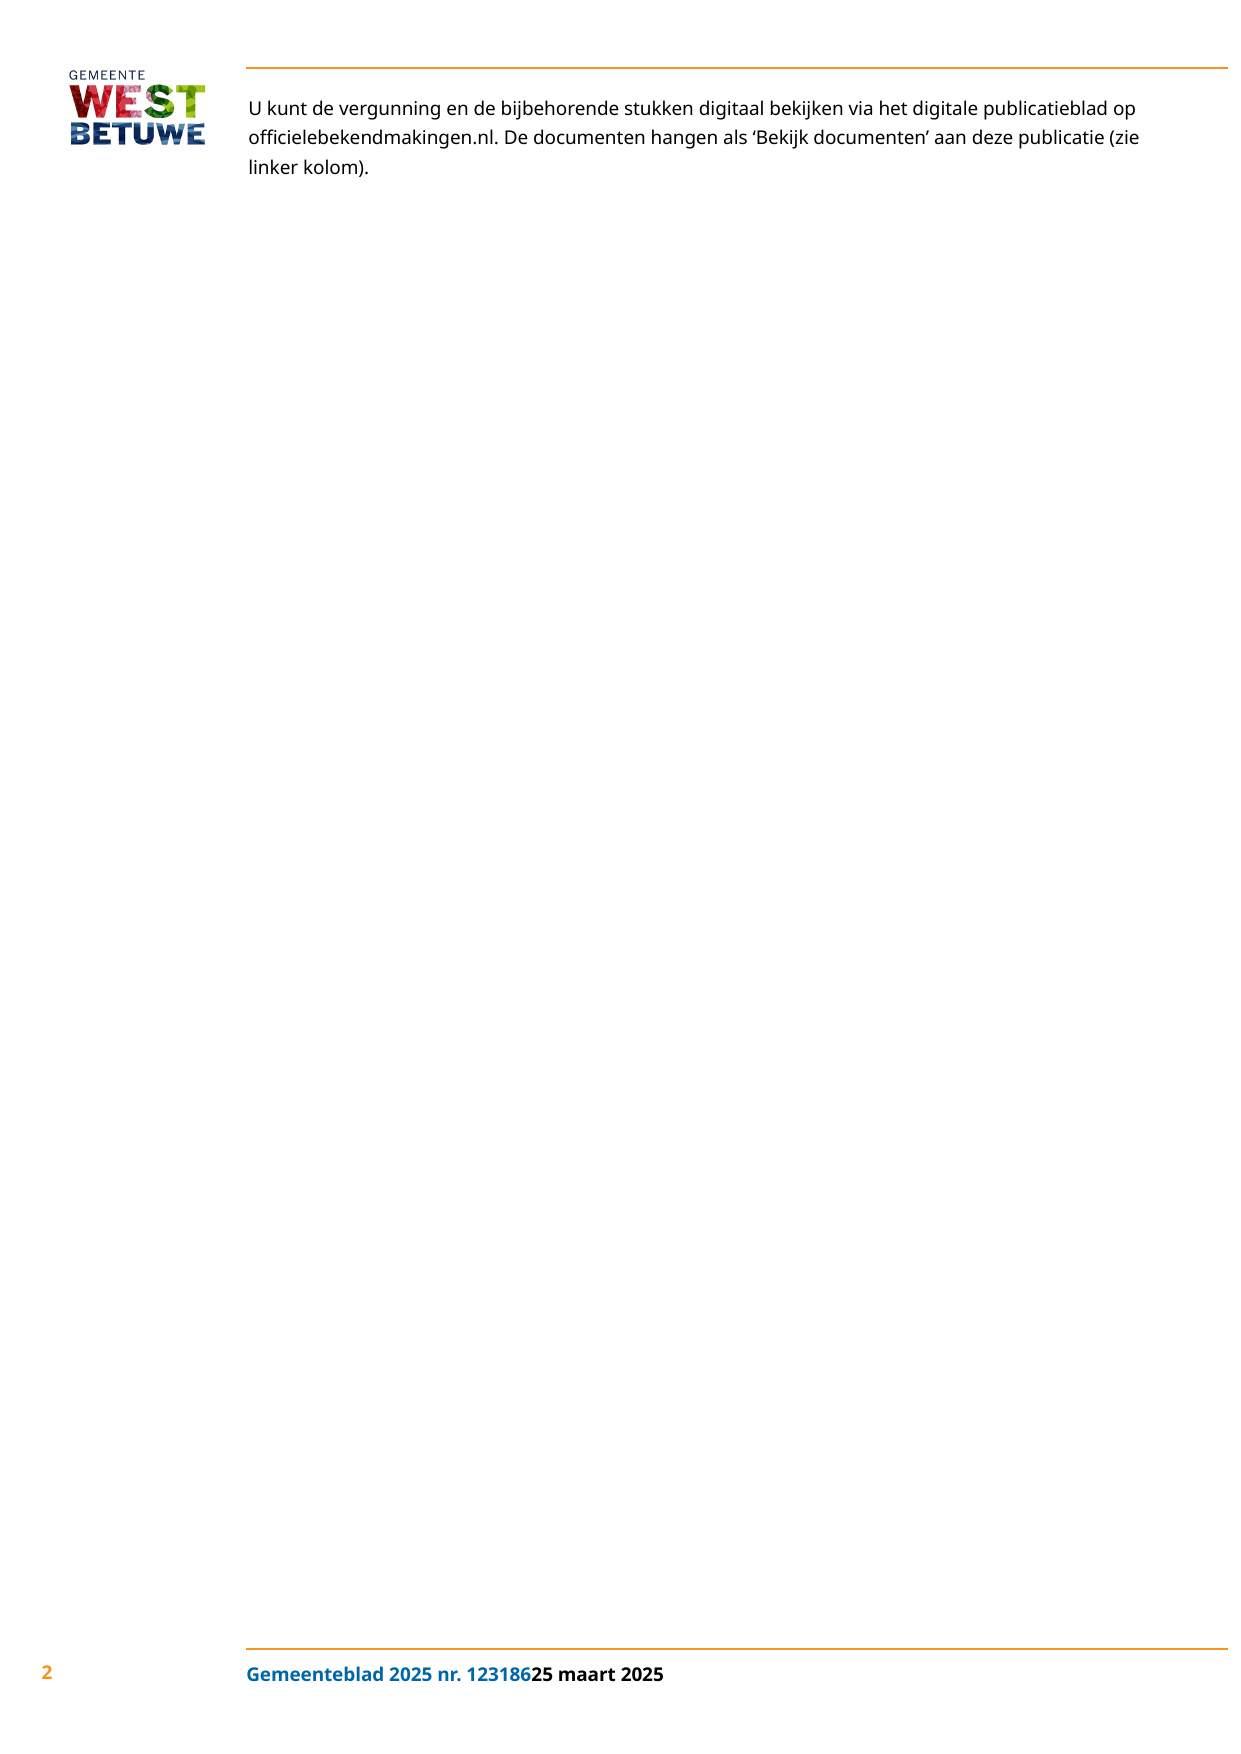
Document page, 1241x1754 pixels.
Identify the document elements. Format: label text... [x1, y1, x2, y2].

picture [41, 47, 231, 172]
text U kunt de vergunning en de bijbehorende stukken digitaal bekijken via het digitale publicatieblad op officielebekendmakingen.nl. De documenten hangen als ‘Bekijk documenten’ aan deze publicatie (zie linker kolom). [248, 95, 1152, 180]
